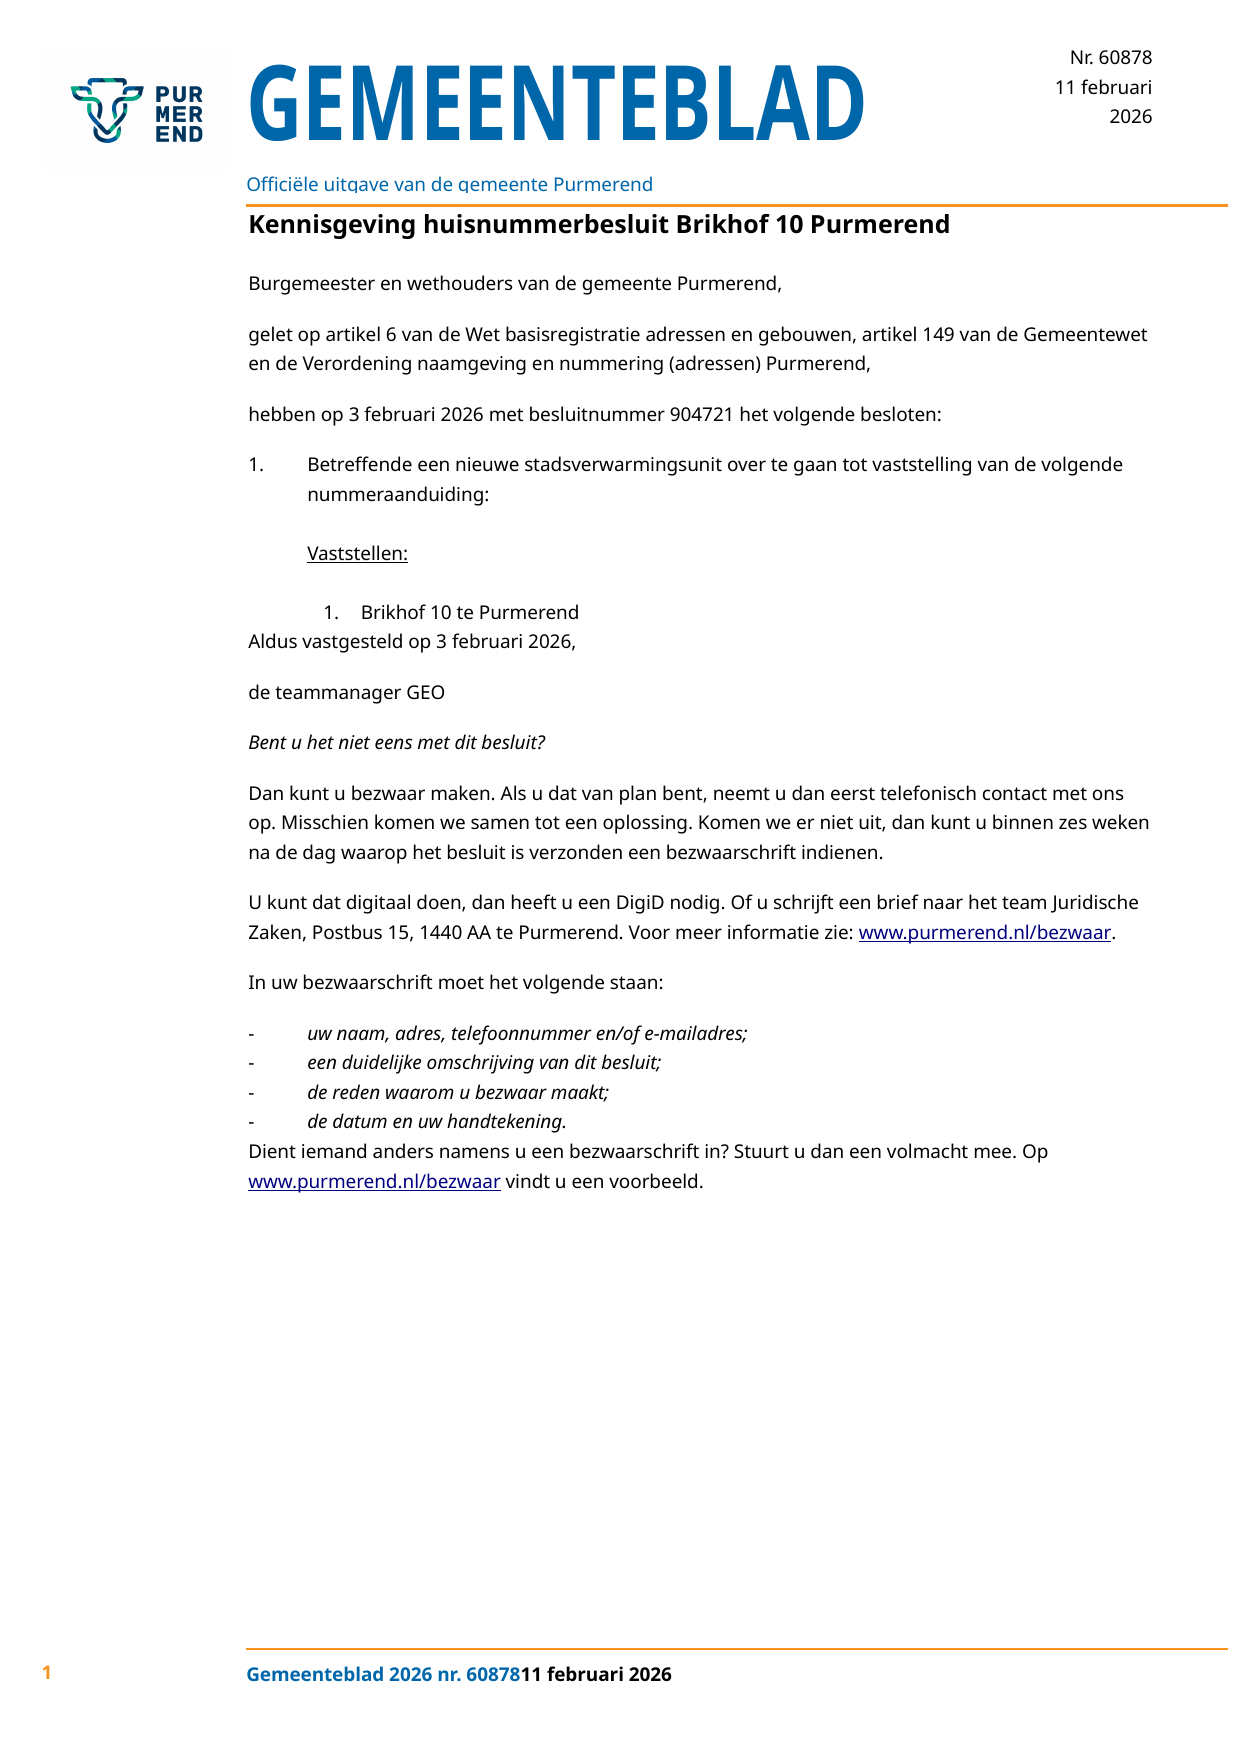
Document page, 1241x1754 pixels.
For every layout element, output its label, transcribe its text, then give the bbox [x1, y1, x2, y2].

list een duidelijke omschrijving van dit besluit; [248, 1049, 1152, 1075]
text de teammanager GEO [248, 679, 1152, 705]
text hebben op 3 februari 2026 met besluitnummer 904721 het volgende besloten: [248, 401, 1152, 426]
text In uw bezwaarschrift moet het volgende staan: [248, 969, 1152, 995]
text Burgemeester en wethouders van de gemeente Purmerend, [248, 270, 1152, 296]
list de reden waarom u bezwaar maakt; [248, 1079, 1152, 1105]
list de datum en uw handtekening. [248, 1109, 1152, 1134]
text Aldus vastgesteld op 3 februari 2026, [248, 629, 1152, 654]
text Kennisgeving huisnummerbesluit Brikhof 10 Purmerend [248, 207, 1152, 241]
list Brikhof 10 te Purmerend [323, 599, 1152, 625]
text U kunt dat digitaal doen, dan heeft u een DigiD nodig. Of u schrijft een brief naar het team Juridische Zaken, Postbus 15, 1440 AA te Purmerend. Voor meer informatie zie: www.purmerend.nl/bezwaar. [248, 889, 1152, 945]
list Betreffende een nieuwe stadsverwarmingsunit over te gaan tot vaststelling van de volgende nummeraanduiding: [248, 451, 1152, 506]
text Dient iemand anders namens u een bezwaarschrift in? Stuurt u dan een volmacht mee. Op www.purmerend.nl/bezwaar vindt u een voorbeeld. [248, 1138, 1152, 1193]
text Dan kunt u bezwaar maken. Als u dat van plan bent, neemt u dan eerst telefonisch contact met ons op. Misschien komen we samen tot een oplossing. Komen we er niet uit, dan kunt u binnen zes weken na de dag waarop het besluit is verzonden een bezwaarschrift indienen. [248, 780, 1152, 865]
list uw naam, adres, telefoonnummer en/of e-mailadres; [248, 1020, 1152, 1046]
text Bent u het niet eens met dit besluit? [248, 729, 1152, 755]
list Vaststellen: [248, 540, 1152, 566]
picture [41, 47, 231, 172]
text gelet op artikel 6 van de Wet basisregistratie adressen en gebouwen, artikel 149 van de Gemeentewet en de Verordening naamgeving en nummering (adressen) Purmerend, [248, 321, 1152, 376]
